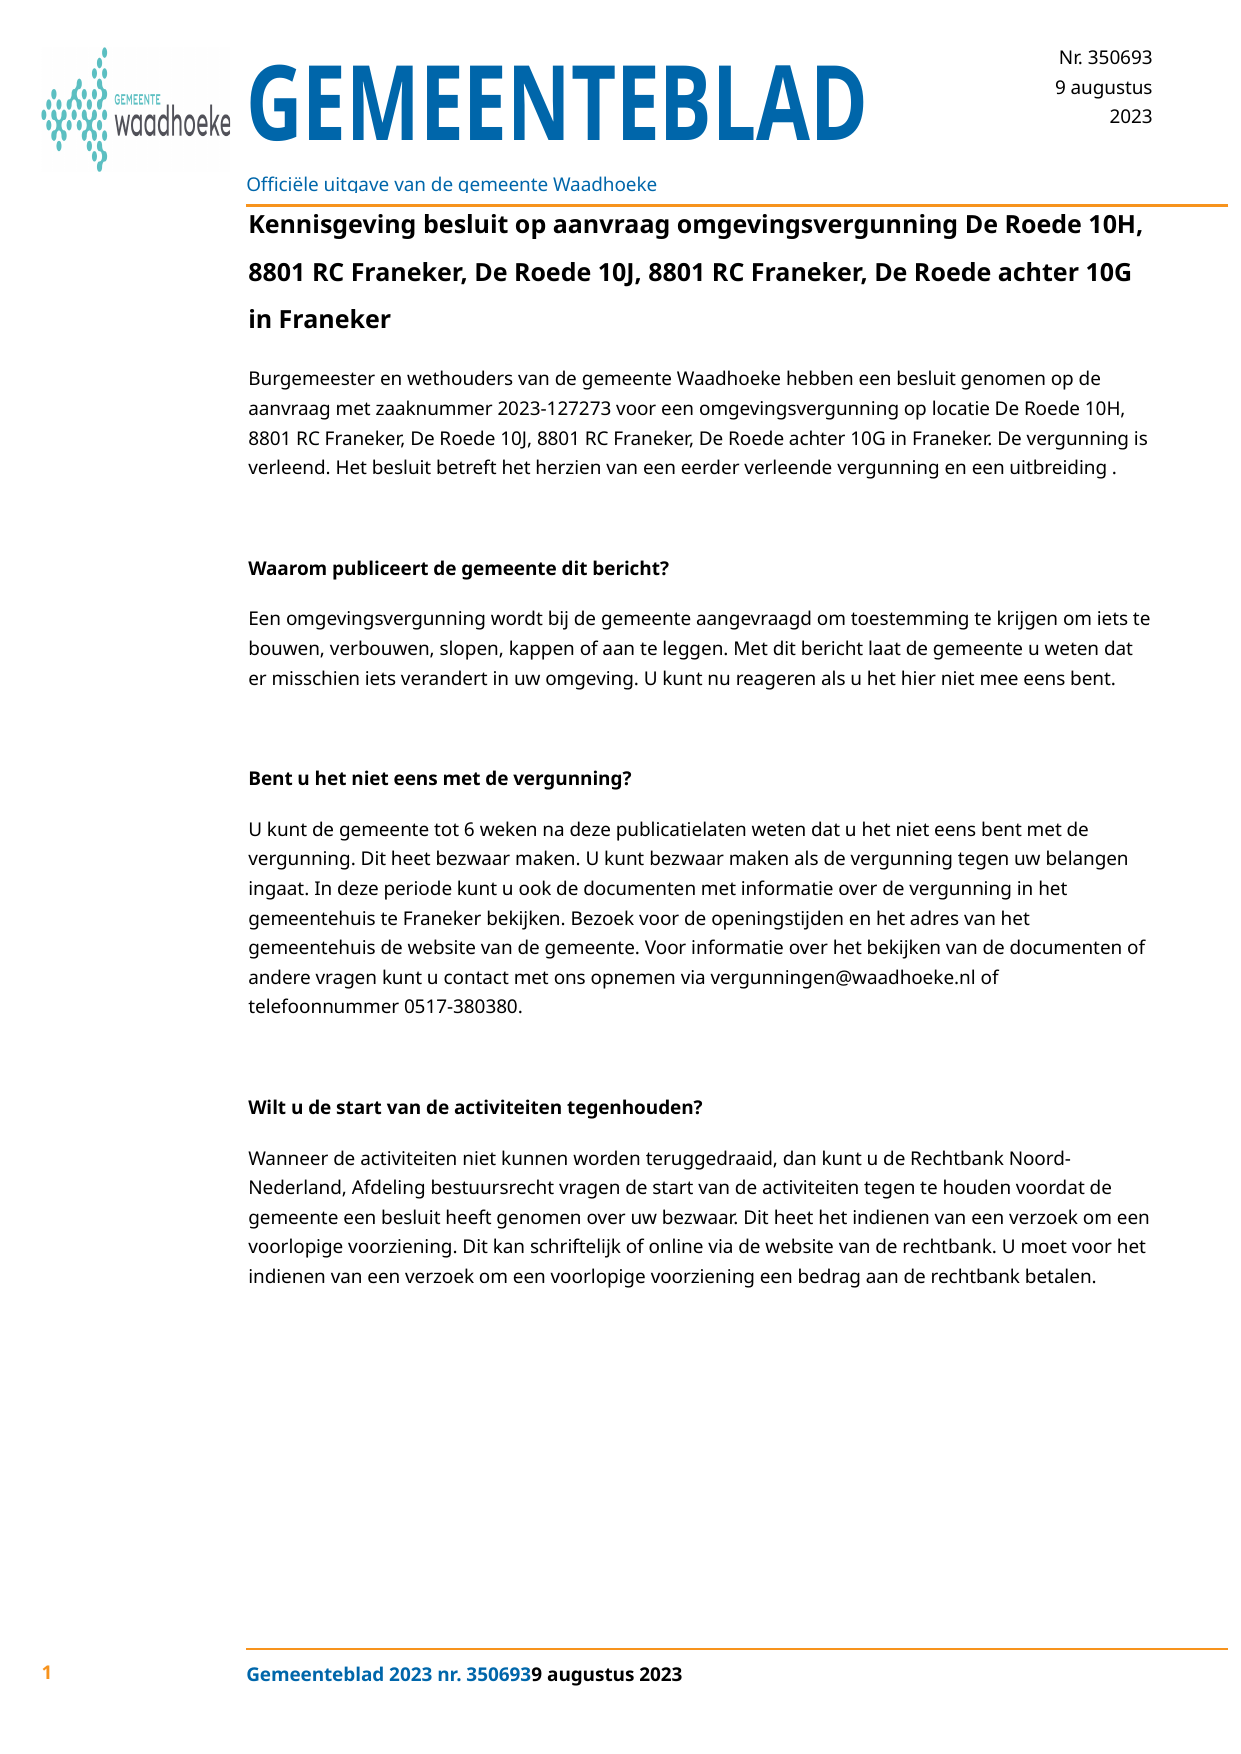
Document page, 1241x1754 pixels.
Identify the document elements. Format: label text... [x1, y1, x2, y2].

picture [41, 47, 231, 172]
text Een omgevingsvergunning wordt bij de gemeente aangevraagd om toestemming te krijgen om iets te bouwen, verbouwen, slopen, kappen of aan te leggen. Met dit bericht laat de gemeente u weten dat er misschien iets verandert in uw omgeving. U kunt nu reageren als u het hier niet mee eens bent. [248, 606, 1152, 690]
text U kunt de gemeente tot 6 weken na deze publicatielaten weten dat u het niet eens bent met de vergunning. Dit heet bezwaar maken. U kunt bezwaar maken als de vergunning tegen uw belangen ingaat. In deze periode kunt u ook de documenten met informatie over de vergunning in het gemeentehuis te Franeker bekijken. Bezoek voor de openingstijden en het adres van het gemeentehuis de website van de gemeente. Voor informatie over het bekijken van de documenten of andere vragen kunt u contact met ons opnemen via vergunningen@waadhoeke.nl of telefoonnummer 0517-380380. [248, 816, 1152, 1019]
text Waarom publiceert de gemeente dit bericht? [248, 555, 1152, 581]
text Wilt u de start van de activiteiten tegenhouden? [248, 1094, 1152, 1120]
text Kennisgeving besluit op aanvraag omgevingsvergunning De Roede 10H, 8801 RC Franeker, De Roede 10J, 8801 RC Franeker, De Roede achter 10G in Franeker [248, 207, 1152, 336]
text Wanneer de activiteiten niet kunnen worden teruggedraaid, dan kunt u de Rechtbank Noord-Nederland, Afdeling bestuursrecht vragen de start van de activiteiten tegen te houden voordat de gemeente een besluit heeft genomen over uw bezwaar. Dit heet het indienen van een verzoek om een voorlopige voorziening. Dit kan schriftelijk of online via de website van de rechtbank. U moet voor het indienen van een verzoek om een voorlopige voorziening een bedrag aan de rechtbank betalen. [248, 1145, 1152, 1289]
text Burgemeester en wethouders van de gemeente Waadhoeke hebben een besluit genomen op de aanvraag met zaaknummer 2023-127273 voor een omgevingsvergunning op locatie De Roede 10H, 8801 RC Franeker, De Roede 10J, 8801 RC Franeker, De Roede achter 10G in Franeker. De vergunning is verleend. Het besluit betreft het herzien van een eerder verleende vergunning en een uitbreiding . [248, 366, 1152, 480]
text Bent u het niet eens met de vergunning? [248, 766, 1152, 791]
